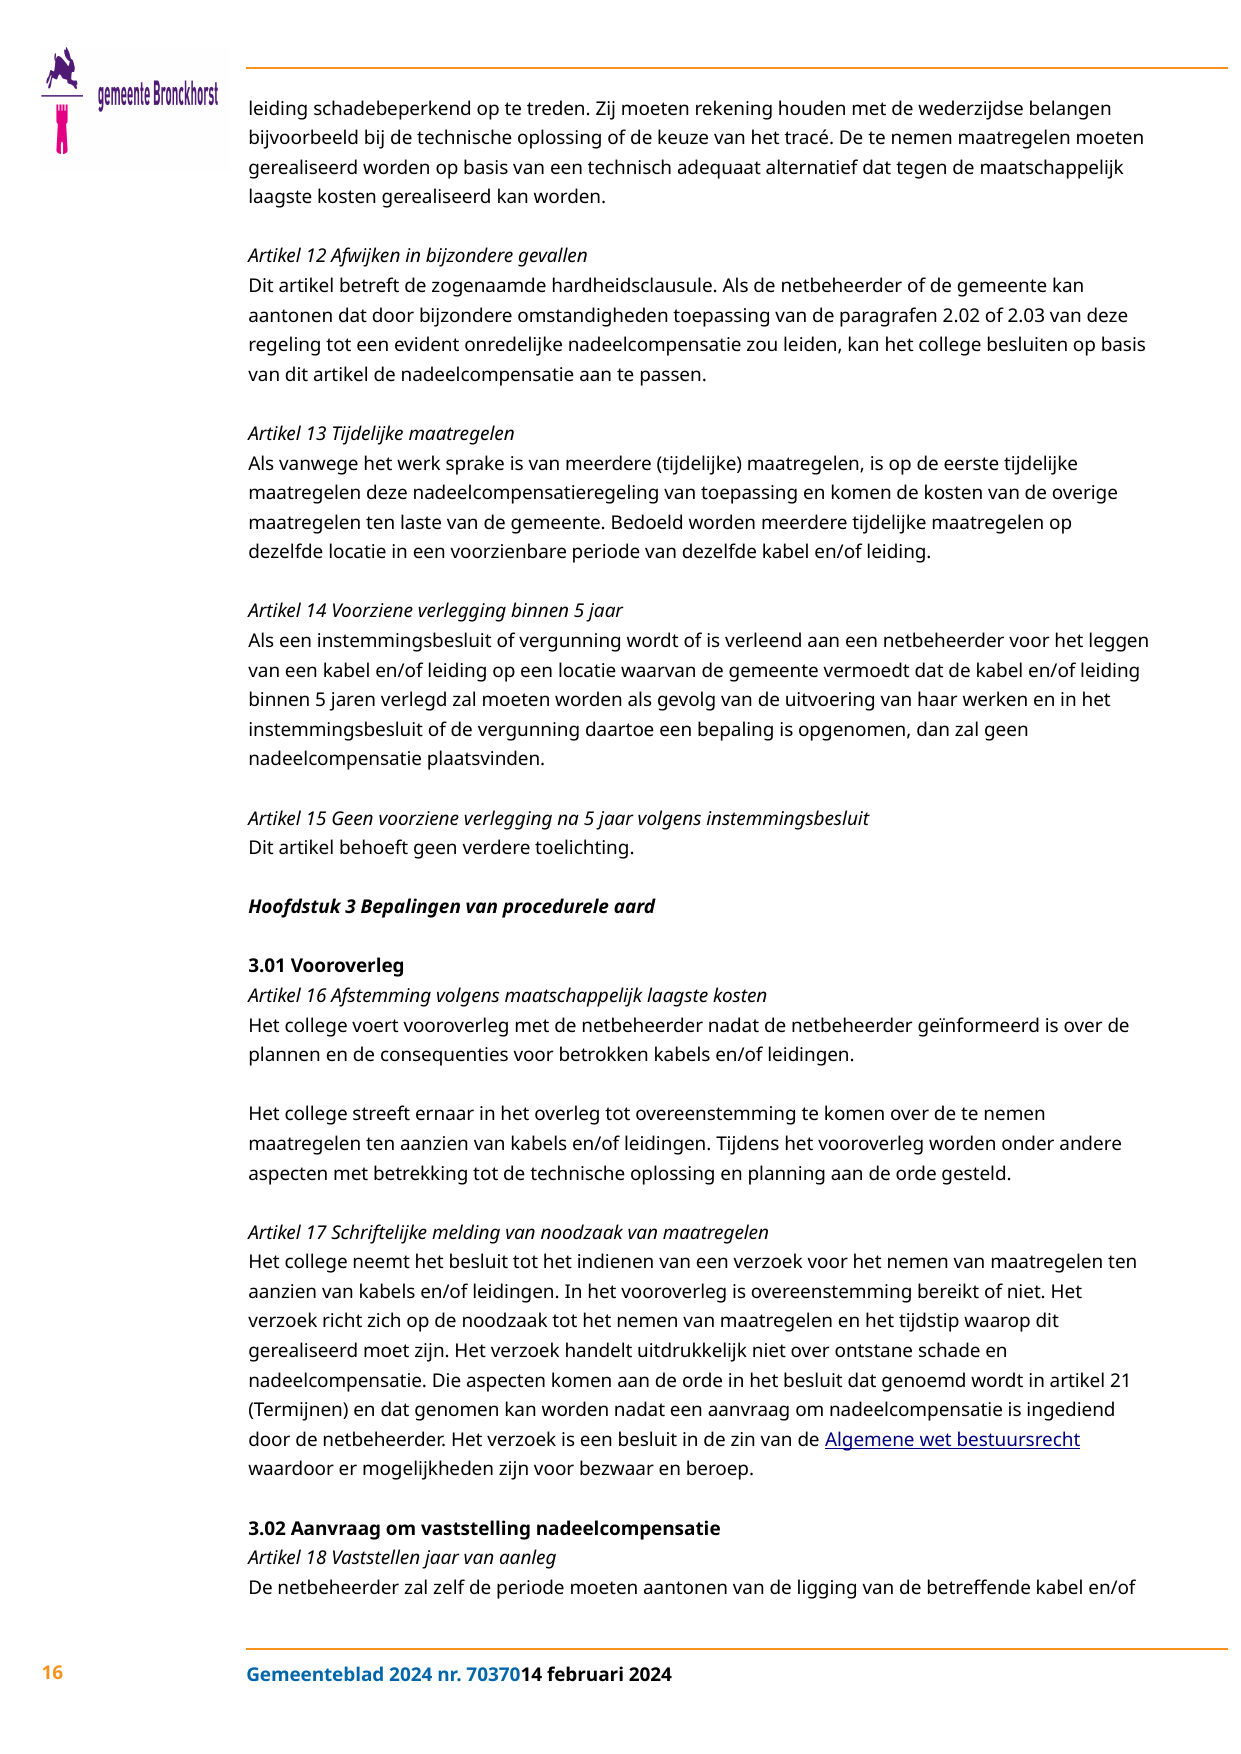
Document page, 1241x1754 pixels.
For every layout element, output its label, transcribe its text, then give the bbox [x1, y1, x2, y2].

text Het college streeft ernaar in het overleg tot overeenstemming te komen over de te nemen maatregelen ten aanzien van kabels en/of leidingen. Tijdens het vooroverleg worden onder andere aspecten met betrekking tot de technische oplossing en planning aan de orde gesteld. [248, 1101, 1152, 1186]
text Dit artikel behoeft geen verdere toelichting. [248, 834, 1152, 860]
text Artikel 15 Geen voorziene verlegging na 5 jaar volgens instemmingsbesluit [248, 805, 1152, 831]
text Het college neemt het besluit tot het indienen van een verzoek voor het nemen van maatregelen ten aanzien van kabels en/of leidingen. In het vooroverleg is overeenstemming bereikt of niet. Het verzoek richt zich op de noodzaak tot het nemen van maatregelen en het tijdstip waarop dit gerealiseerd moet zijn. Het verzoek handelt uitdrukkelijk niet over ontstane schade en nadeelcompensatie. Die aspecten komen aan de orde in het besluit dat genoemd wordt in artikel 21 (Termijnen) en dat genomen kan worden nadat een aanvraag om nadeelcompensatie is ingediend door de netbeheerder. Het verzoek is een besluit in de zin van de Algemene wet bestuursrecht waardoor er mogelijkheden zijn voor bezwaar en beroep. [248, 1248, 1152, 1481]
text 3.02 Aanvraag om vaststelling nadeelcompensatie [248, 1515, 1152, 1541]
text Artikel 12 Afwijken in bijzondere gevallen [248, 243, 1152, 268]
text Hoofdstuk 3 Bepalingen van procedurele aard [248, 893, 1152, 919]
picture [41, 47, 231, 172]
text Als een instemmingsbesluit of vergunning wordt of is verleend aan een netbeheerder voor het leggen van een kabel en/of leiding op een locatie waarvan de gemeente vermoedt dat de kabel en/of leiding binnen 5 jaren verlegd zal moeten worden als gevolg van de uitvoering van haar werken en in het instemmingsbesluit of de vergunning daartoe een bepaling is opgenomen, dan zal geen nadeelcompensatie plaatsvinden. [248, 627, 1152, 771]
text Artikel 18 Vaststellen jaar van aanleg [248, 1544, 1152, 1570]
text Dit artikel betreft de zogenaamde hardheidsclausule. Als de netbeheerder of de gemeente kan aantonen dat door bijzondere omstandigheden toepassing van de paragrafen 2.02 of 2.03 van deze regeling tot een evident onredelijke nadeelcompensatie zou leiden, kan het college besluiten op basis van dit artikel de nadeelcompensatie aan te passen. [248, 272, 1152, 387]
text De netbeheerder zal zelf de periode moeten aantonen van de ligging van de betreffende kabel en/of [248, 1574, 1152, 1600]
text Artikel 13 Tijdelijke maatregelen [248, 420, 1152, 446]
text leiding schadebeperkend op te treden. Zij moeten rekening houden met de wederzijdse belangen bijvoorbeeld bij de technische oplossing of de keuze van het tracé. De te nemen maatregelen moeten gerealiseerd worden op basis van een technisch adequaat alternatief dat tegen de maatschappelijk laagste kosten gerealiseerd kan worden. [248, 95, 1152, 209]
text Artikel 14 Voorziene verlegging binnen 5 jaar [248, 598, 1152, 623]
text Als vanwege het werk sprake is van meerdere (tijdelijke) maatregelen, is op de eerste tijdelijke maatregelen deze nadeelcompensatieregeling van toepassing en komen de kosten van de overige maatregelen ten laste van de gemeente. Bedoeld worden meerdere tijdelijke maatregelen op dezelfde locatie in een voorzienbare periode van dezelfde kabel en/of leiding. [248, 450, 1152, 564]
text Het college voert vooroverleg met de netbeheerder nadat de netbeheerder geïnformeerd is over de plannen en de consequenties voor betrokken kabels en/of leidingen. [248, 1012, 1152, 1067]
text Artikel 17 Schriftelijke melding van noodzaak van maatregelen [248, 1219, 1152, 1245]
text 3.01 Vooroverleg [248, 953, 1152, 978]
text Artikel 16 Afstemming volgens maatschappelijk laagste kosten [248, 982, 1152, 1008]
